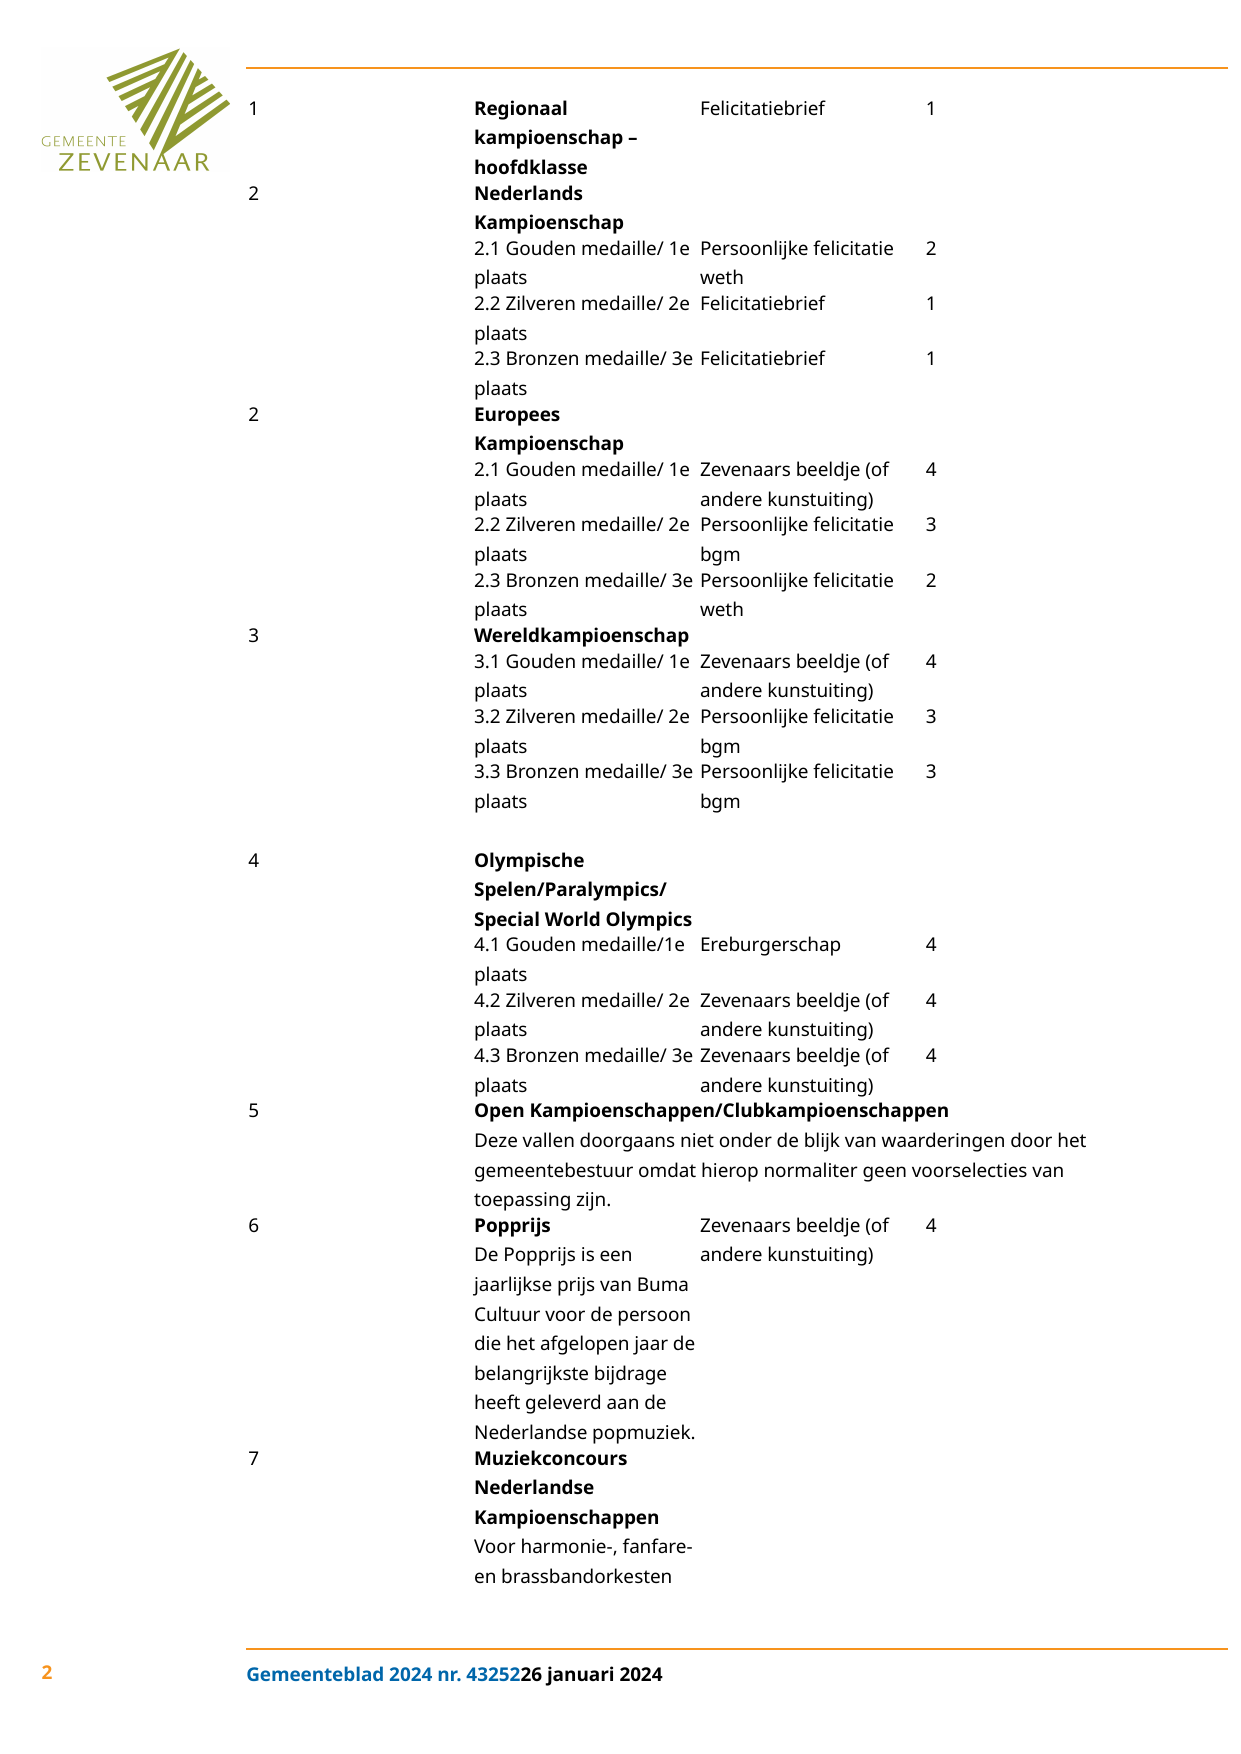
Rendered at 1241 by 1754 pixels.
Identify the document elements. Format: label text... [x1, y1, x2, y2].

table_cell 3 [926, 703, 1152, 758]
table_header Olympische Spelen/Paralympics/ Special World Olympics [474, 847, 700, 932]
table_cell 3 [926, 512, 1152, 567]
table_cell Zevenaars beeldje (of andere kunstuiting) [700, 648, 926, 703]
table_cell Persoonlijke felicitatie bgm [700, 759, 926, 814]
table_cell [926, 180, 1152, 235]
table_cell Popprijs De Popprijs is een jaarlijkse prijs van Buma Cultuur voor de persoon die het afgelopen jaar de belangrijkste bijdrage heeft geleverd aan de Nederlandse popmuziek. [474, 1212, 700, 1445]
table_cell 3.2 Zilveren medaille/ 2e plaats [474, 703, 700, 758]
table_cell [248, 987, 474, 1042]
table_cell [248, 1042, 474, 1098]
table_cell Felicitatiebrief [700, 95, 926, 180]
table_cell [248, 456, 474, 512]
table_cell 6 [248, 1212, 474, 1445]
table_cell 2 [926, 567, 1152, 622]
table_cell [700, 622, 926, 648]
table_cell 2 [248, 180, 474, 235]
table_cell [926, 1445, 1152, 1589]
table_cell [700, 180, 926, 235]
table_cell [926, 401, 1152, 456]
table_cell 4 [926, 648, 1152, 703]
table_cell Persoonlijke felicitatie bgm [700, 703, 926, 758]
table_cell Wereldkampioenschap [474, 622, 700, 648]
table_cell Felicitatiebrief [700, 290, 926, 346]
table_cell 1 [248, 95, 474, 180]
table_cell Zevenaars beeldje (of andere kunstuiting) [700, 1212, 926, 1445]
table_cell [248, 648, 474, 703]
table_cell [926, 622, 1152, 648]
table_cell 4.2 Zilveren medaille/ 2e plaats [474, 987, 700, 1042]
table_cell 2.1 Gouden medaille/ 1e plaats [474, 456, 700, 512]
table_cell 1 [926, 346, 1152, 401]
table_cell 2 [926, 235, 1152, 290]
table_cell [248, 512, 474, 567]
table_cell 2.2 Zilveren medaille/ 2e plaats [474, 290, 700, 346]
table_cell 3 [926, 759, 1152, 814]
table_cell Nederlands Kampioenschap [474, 180, 700, 235]
table_cell Persoonlijke felicitatie weth [700, 567, 926, 622]
table_cell Persoonlijke felicitatie weth [700, 235, 926, 290]
table_cell 3.3 Bronzen medaille/ 3e plaats [474, 759, 700, 814]
table_cell [700, 1445, 926, 1589]
table_cell Open Kampioenschappen/Clubkampioenschappen Deze vallen doorgaans niet onder de blijk van waarderingen door het gemeentebestuur omdat hierop normaliter geen voorselecties van toepassing zijn. [474, 1098, 1152, 1212]
table_cell [248, 235, 474, 290]
table_cell Zevenaars beeldje (of andere kunstuiting) [700, 987, 926, 1042]
table_cell Europees Kampioenschap [474, 401, 700, 456]
picture [41, 47, 231, 172]
table_cell 4.3 Bronzen medaille/ 3e plaats [474, 1042, 700, 1098]
table_cell Persoonlijke felicitatie bgm [700, 512, 926, 567]
table_cell [248, 759, 474, 814]
table_header 4 [248, 847, 474, 932]
table_cell 2.3 Bronzen medaille/ 3e plaats [474, 346, 700, 401]
table_cell 3 [248, 622, 474, 648]
table_cell 4 [926, 1042, 1152, 1098]
table_cell [248, 567, 474, 622]
table_cell Regionaal kampioenschap – hoofdklasse [474, 95, 700, 180]
table_cell [248, 290, 474, 346]
table_cell [700, 401, 926, 456]
table_cell 1 [926, 290, 1152, 346]
table_header [926, 847, 1152, 932]
table_cell [248, 932, 474, 987]
table_cell 2 [248, 401, 474, 456]
table_cell 4 [926, 987, 1152, 1042]
table_cell Zevenaars beeldje (of andere kunstuiting) [700, 1042, 926, 1098]
table_cell 2.1 Gouden medaille/ 1e plaats [474, 235, 700, 290]
table_cell 3.1 Gouden medaille/ 1e plaats [474, 648, 700, 703]
table_cell 4.1 Gouden medaille/1e plaats [474, 932, 700, 987]
table_cell Felicitatiebrief [700, 346, 926, 401]
table_cell 5 [248, 1098, 474, 1212]
table_cell Ereburgerschap [700, 932, 926, 987]
table_cell 2.2 Zilveren medaille/ 2e plaats [474, 512, 700, 567]
table_cell [248, 346, 474, 401]
table_cell 4 [926, 932, 1152, 987]
table_cell Zevenaars beeldje (of andere kunstuiting) [700, 456, 926, 512]
table_cell 4 [926, 456, 1152, 512]
table_cell 1 [926, 95, 1152, 180]
table_cell 7 [248, 1445, 474, 1589]
table_cell Muziekconcours Nederlandse Kampioenschappen Voor harmonie-, fanfare- en brassbandorkesten [474, 1445, 700, 1589]
table_header [700, 847, 926, 932]
table_cell [248, 703, 474, 758]
table_cell 4 [926, 1212, 1152, 1445]
table_cell 2.3 Bronzen medaille/ 3e plaats [474, 567, 700, 622]
